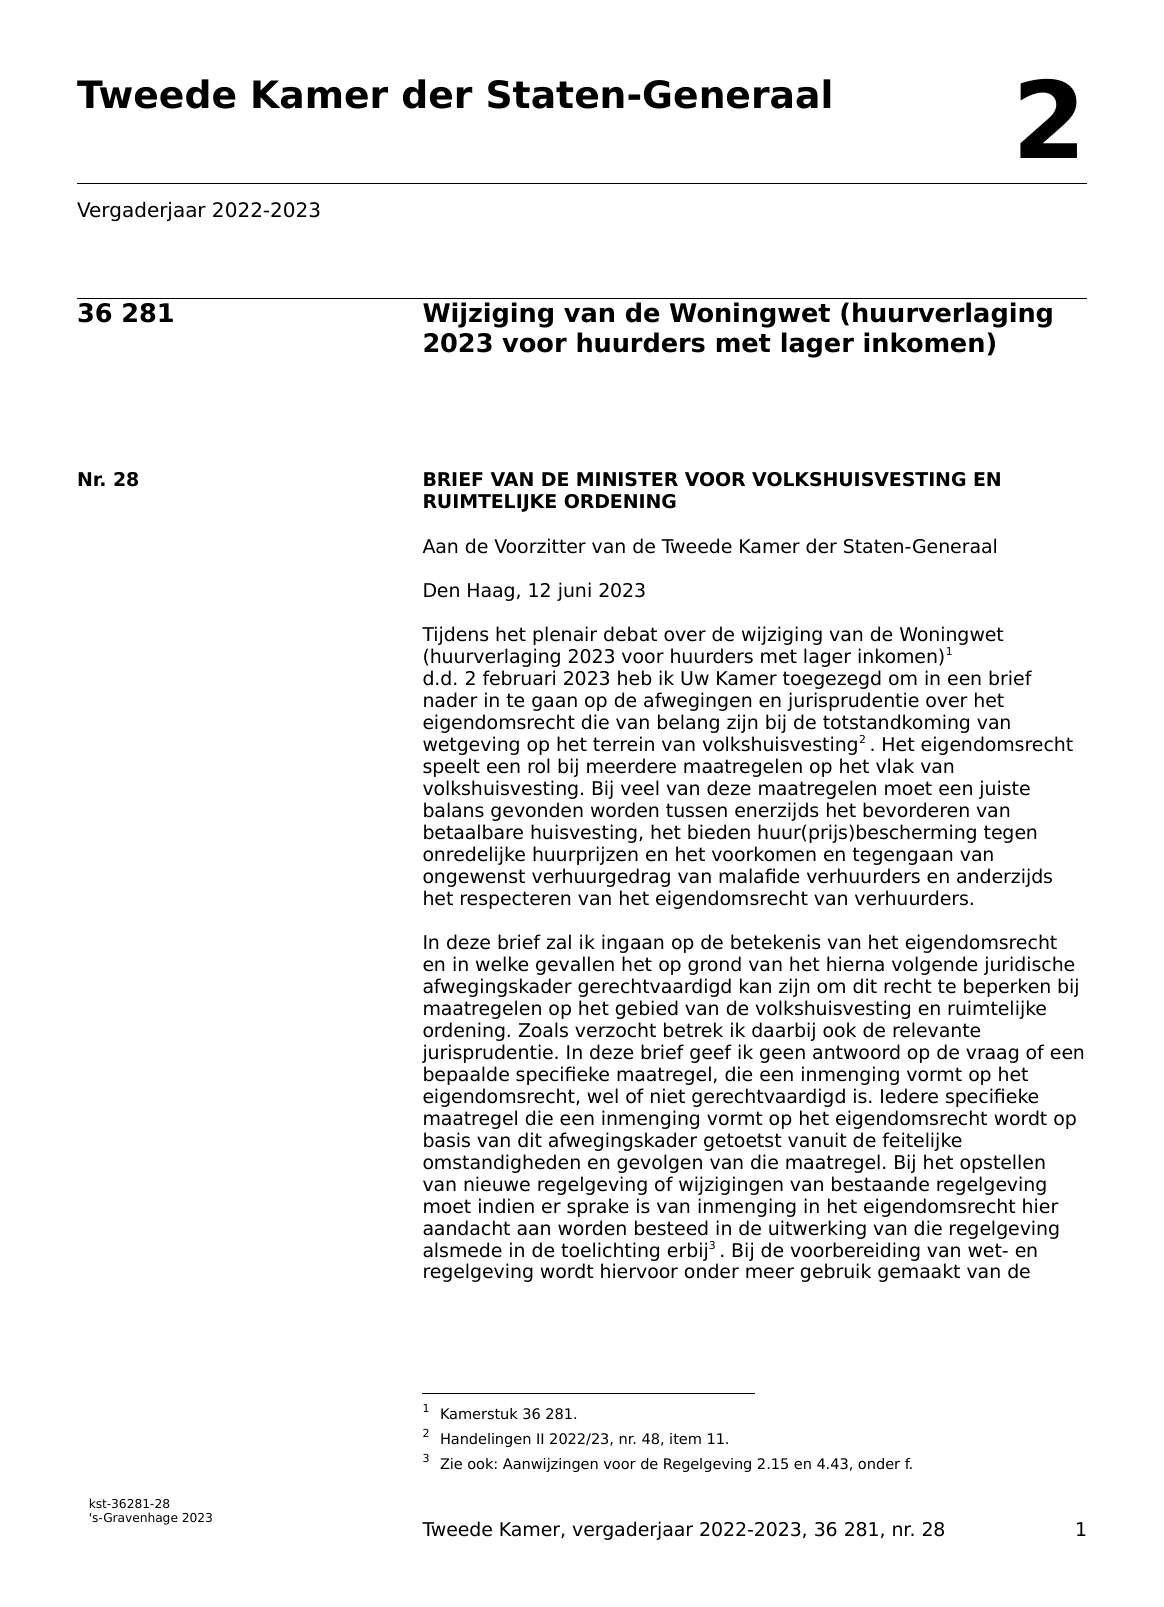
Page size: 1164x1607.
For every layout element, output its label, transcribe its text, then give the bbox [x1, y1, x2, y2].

subtitle Nr. 28 BRIEF VAN DE MINISTER VOOR VOLKSHUISVESTING EN RUIMTELIJKE ORDENING [77, 469, 1087, 513]
table_cell Vergaderjaar 2022-2023 [77, 184, 1087, 298]
text Tijdens het plenair debat over de wijziging van de Woningwet (huurverlaging 2023 voor huurders met lager inkomen) d.d. 2 februari 2023 heb ik Uw Kamer toegezegd om in een brief nader in te gaan op de afwegingen en jurisprudentie over het eigendomsrecht die van belang zijn bij de totstandkoming van wetgeving op het terrein van volkshuisvesting. Het eigendomsrecht speelt een rol bij meerdere maatregelen op het vlak van volkshuisvesting. Bij veel van deze maatregelen moet een juiste balans gevonden worden tussen enerzijds het bevorderen van betaalbare huisvesting, het bieden huur(prijs)bescherming tegen onredelijke huurprijzen en het voorkomen en tegengaan van ongewenst verhuurgedrag van malafide verhuurders en anderzijds het respecteren van het eigendomsrecht van verhuurders. [422, 624, 1087, 909]
subtitle 36 281 Wijziging van de Woningwet (huurverlaging 2023 voor huurders met lager inkomen) [77, 299, 1087, 358]
table_header 2 [886, 59, 1087, 183]
text 's-Gravenhage 2023 [88, 1511, 323, 1525]
text In deze brief zal ik ingaan op de betekenis van het eigendomsrecht en in welke gevallen het op grond van het hierna volgende juridische afwegingskader gerechtvaardigd kan zijn om dit recht te beperken bij maatregelen op het gebied van de volkshuisvesting en ruimtelijke ordening. Zoals verzocht betrek ik daarbij ook de relevante jurisprudentie. In deze brief geef ik geen antwoord op de vraag of een bepaalde specifieke maatregel, die een inmenging vormt op het eigendomsrecht, wel of niet gerechtvaardigd is. Iedere specifieke maatregel die een inmenging vormt op het eigendomsrecht wordt op basis van dit afwegingskader getoetst vanuit de feitelijke omstandigheden en gevolgen van die maatregel. Bij het opstellen van nieuwe regelgeving of wijzigingen van bestaande regelgeving moet indien er sprake is van inmenging in het eigendomsrecht hier aandacht aan worden besteed in de uitwerking van die regelgeving alsmede in de toelichting erbij. Bij de voorbereiding van wet- en regelgeving wordt hiervoor onder meer gebruik gemaakt van de [422, 932, 1087, 1305]
text kst-36281-28 [88, 1497, 323, 1511]
text Handelingen II 2022/23, nr. 48, item 11. [422, 1427, 1087, 1449]
text Kamerstuk 36 281. [422, 1402, 1087, 1424]
table_header Tweede Kamer der Staten-Generaal [77, 59, 886, 183]
text Den Haag, 12 juni 2023 [422, 580, 1087, 602]
text Zie ook: Aanwijzingen voor de Regelgeving 2.15 en 4.43, onder f. [422, 1452, 1087, 1474]
text Aan de Voorzitter van de Tweede Kamer der Staten-Generaal [422, 536, 1087, 557]
